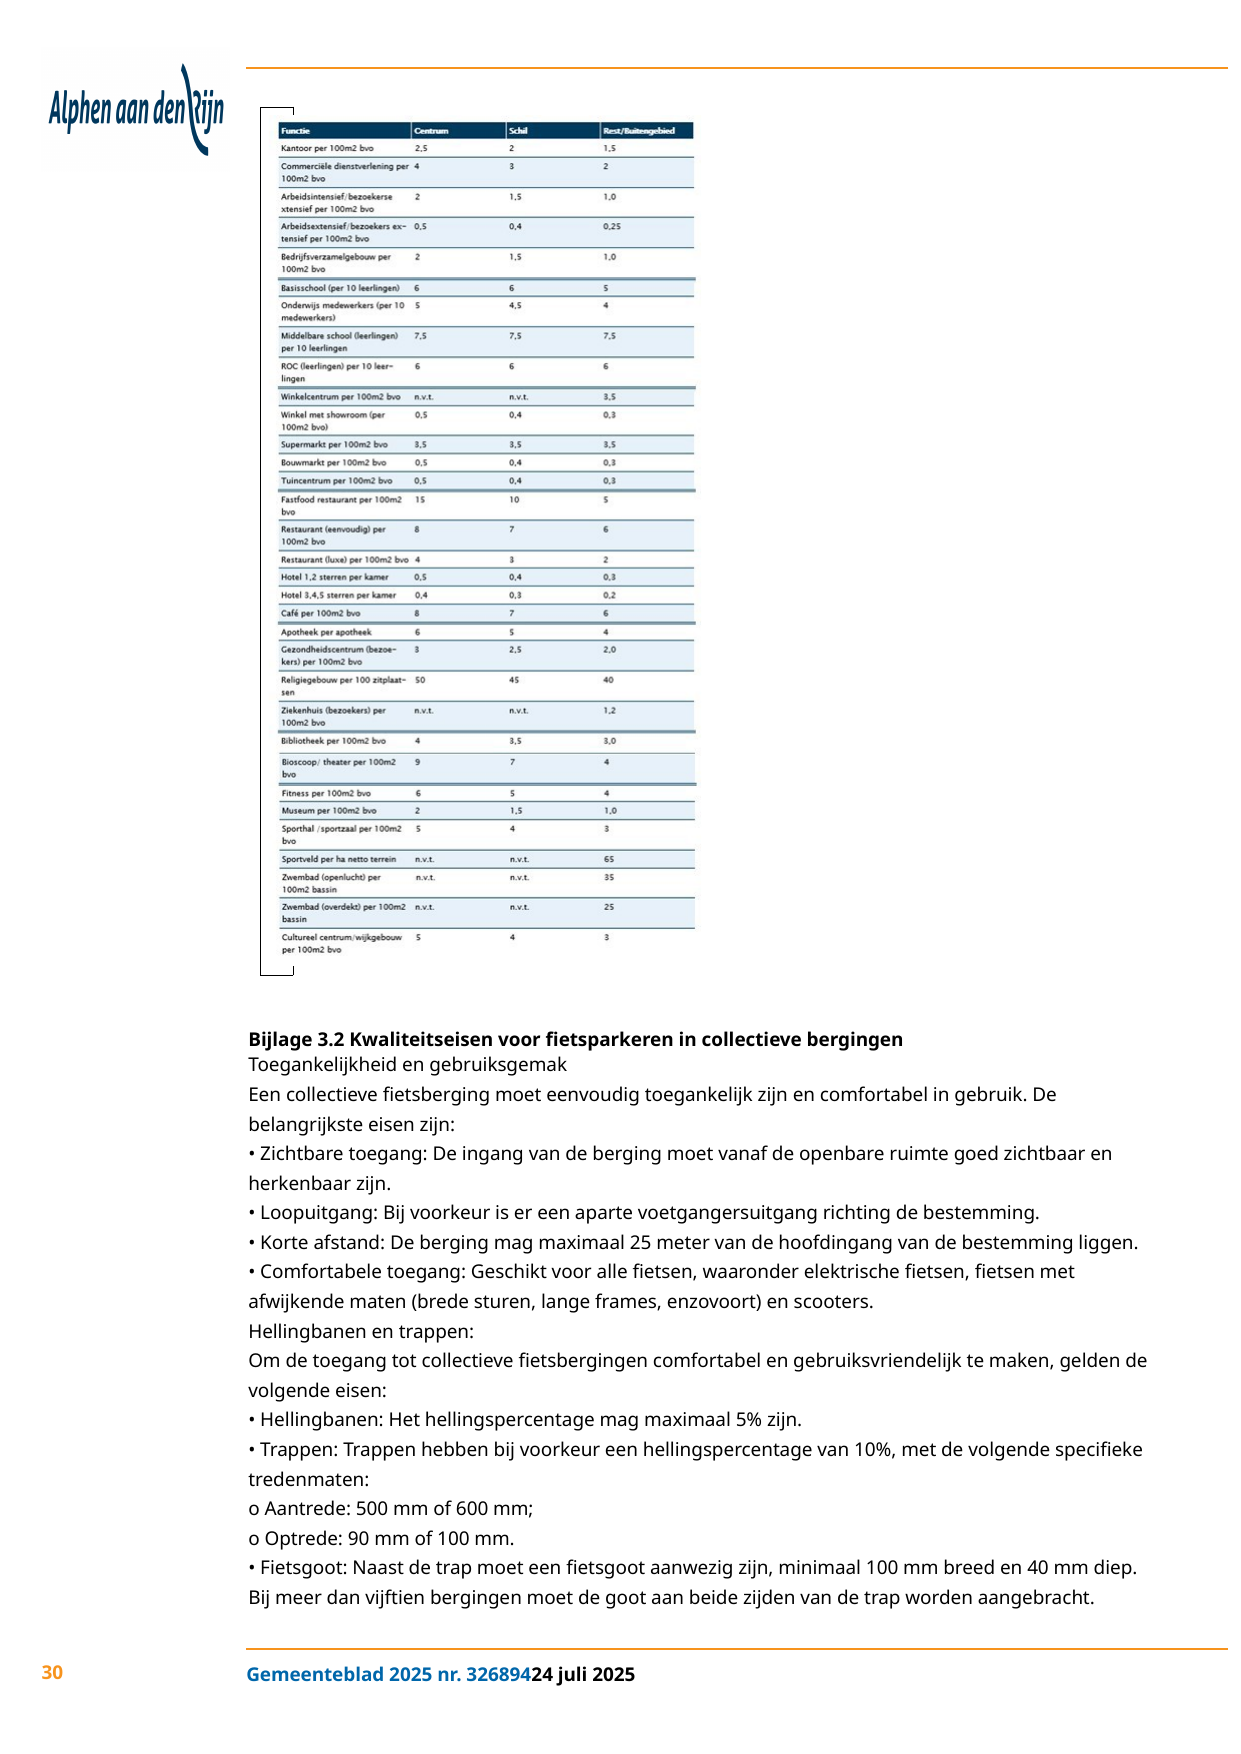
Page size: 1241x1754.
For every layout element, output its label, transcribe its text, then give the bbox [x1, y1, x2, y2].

text Bijlage 3.2 Kwaliteitseisen voor fietsparkeren in collectieve bergingen [248, 1026, 1152, 1052]
text o Aantrede: 500 mm of 600 mm; [248, 1495, 1152, 1521]
text • Fietsgoot: Naast de trap moet een fietsgoot aanwezig zijn, minimaal 100 mm breed en 40 mm diep. Bij meer dan vijftien bergingen moet de goot aan beide zijden van de trap worden aangebracht. [248, 1554, 1152, 1610]
text Hellingbanen en trappen: [248, 1318, 1152, 1344]
text • Korte afstand: De berging mag maximaal 25 meter van de hoofdingang van de bestemming liggen. [248, 1229, 1152, 1255]
text Om de toegang tot collectieve fietsbergingen comfortabel en gebruiksvriendelijk te maken, gelden de volgende eisen: [248, 1347, 1152, 1403]
text • Hellingbanen: Het hellingspercentage mag maximaal 5% zijn. [248, 1407, 1152, 1432]
text • Trappen: Trappen hebben bij voorkeur een hellingspercentage van 10%, met de volgende specifieke tredenmaten: [248, 1436, 1152, 1492]
text • Zichtbare toegang: De ingang van de berging moet vanaf de openbare ruimte goed zichtbaar en herkenbaar zijn. [248, 1140, 1152, 1196]
text • Comfortabele toegang: Geschikt voor alle fietsen, waaronder elektrische fietsen, fietsen met afwijkende maten (brede sturen, lange frames, enzovoort) en scooters. [248, 1259, 1152, 1314]
text • Loopuitgang: Bij voorkeur is er een aparte voetgangersuitgang richting de bestemming. [248, 1199, 1152, 1225]
text Toegankelijkheid en gebruiksgemak [248, 1052, 1152, 1077]
text o Optrede: 90 mm of 100 mm. [248, 1525, 1152, 1551]
picture [268, 115, 702, 966]
text Een collectieve fietsberging moet eenvoudig toegankelijk zijn en comfortabel in gebruik. De belangrijkste eisen zijn: [248, 1081, 1152, 1137]
picture [41, 47, 231, 172]
